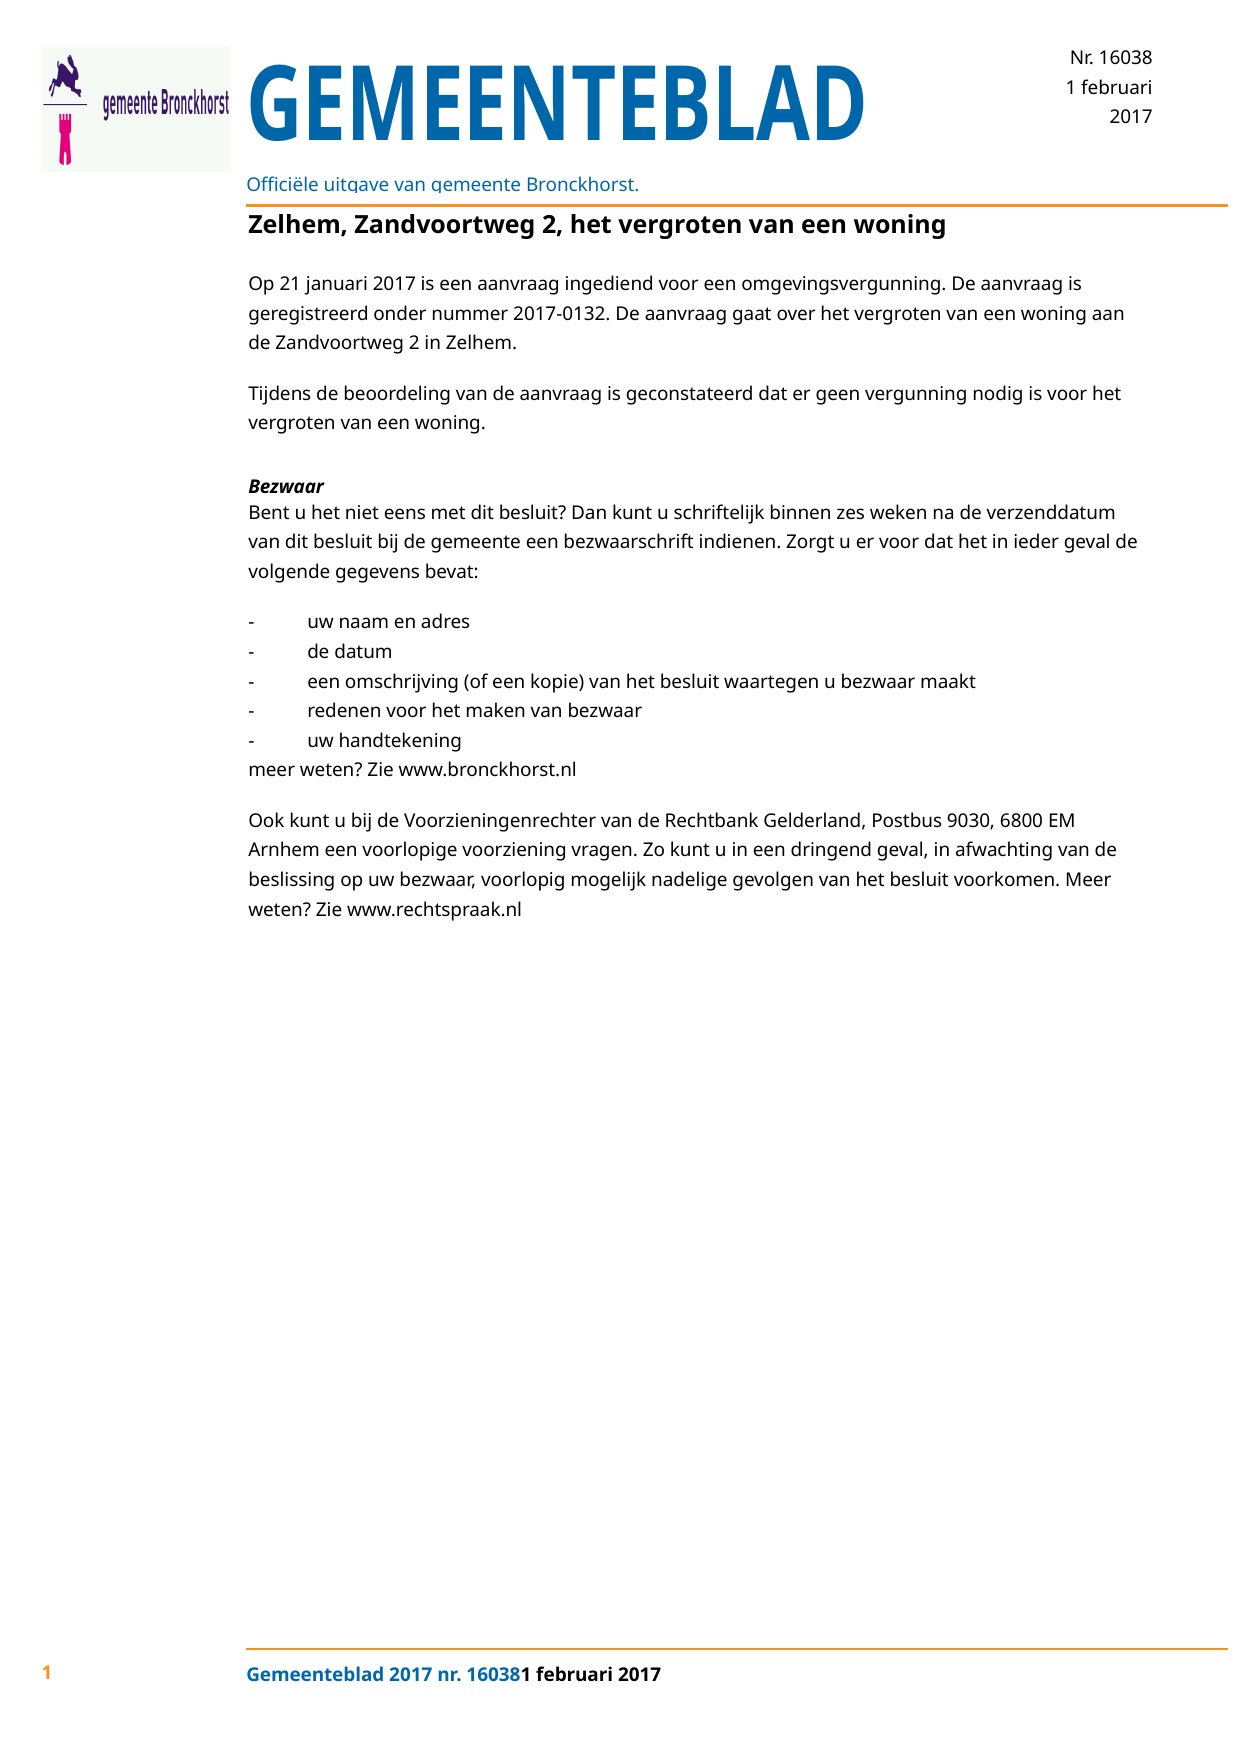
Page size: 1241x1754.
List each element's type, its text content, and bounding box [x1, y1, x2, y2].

text Bezwaar [248, 473, 1152, 499]
text Bent u het niet eens met dit besluit? Dan kunt u schriftelijk binnen zes weken na de verzenddatum van dit besluit bij de gemeente een bezwaarschrift indienen. Zorgt u er voor dat het in ieder geval de volgende gegevens bevat: [248, 499, 1152, 584]
picture [41, 47, 231, 172]
text meer weten? Zie www.bronckhorst.nl [248, 757, 1152, 782]
list de datum [248, 638, 1152, 664]
list een omschrijving (of een kopie) van het besluit waartegen u bezwaar maakt [248, 668, 1152, 694]
list uw handtekening [248, 727, 1152, 753]
text Tijdens de beoordeling van de aanvraag is geconstateerd dat er geen vergunning nodig is voor het vergroten van een woning. [248, 380, 1152, 435]
list uw naam en adres [248, 609, 1152, 634]
text Ook kunt u bij de Voorzieningenrechter van de Rechtbank Gelderland, Postbus 9030, 6800 EM Arnhem een voorlopige voorziening vragen. Zo kunt u in een dringend geval, in afwachting van de beslissing op uw bezwaar, voorlopig mogelijk nadelige gevolgen van het besluit voorkomen. Meer weten? Zie www.rechtspraak.nl [248, 807, 1152, 922]
text Zelhem, Zandvoortweg 2, het vergroten van een woning [248, 207, 1152, 241]
list redenen voor het maken van bezwaar [248, 697, 1152, 723]
text Op 21 januari 2017 is een aanvraag ingediend voor een omgevingsvergunning. De aanvraag is geregistreerd onder nummer 2017-0132. De aanvraag gaat over het vergroten van een woning aan de Zandvoortweg 2 in Zelhem. [248, 270, 1152, 355]
